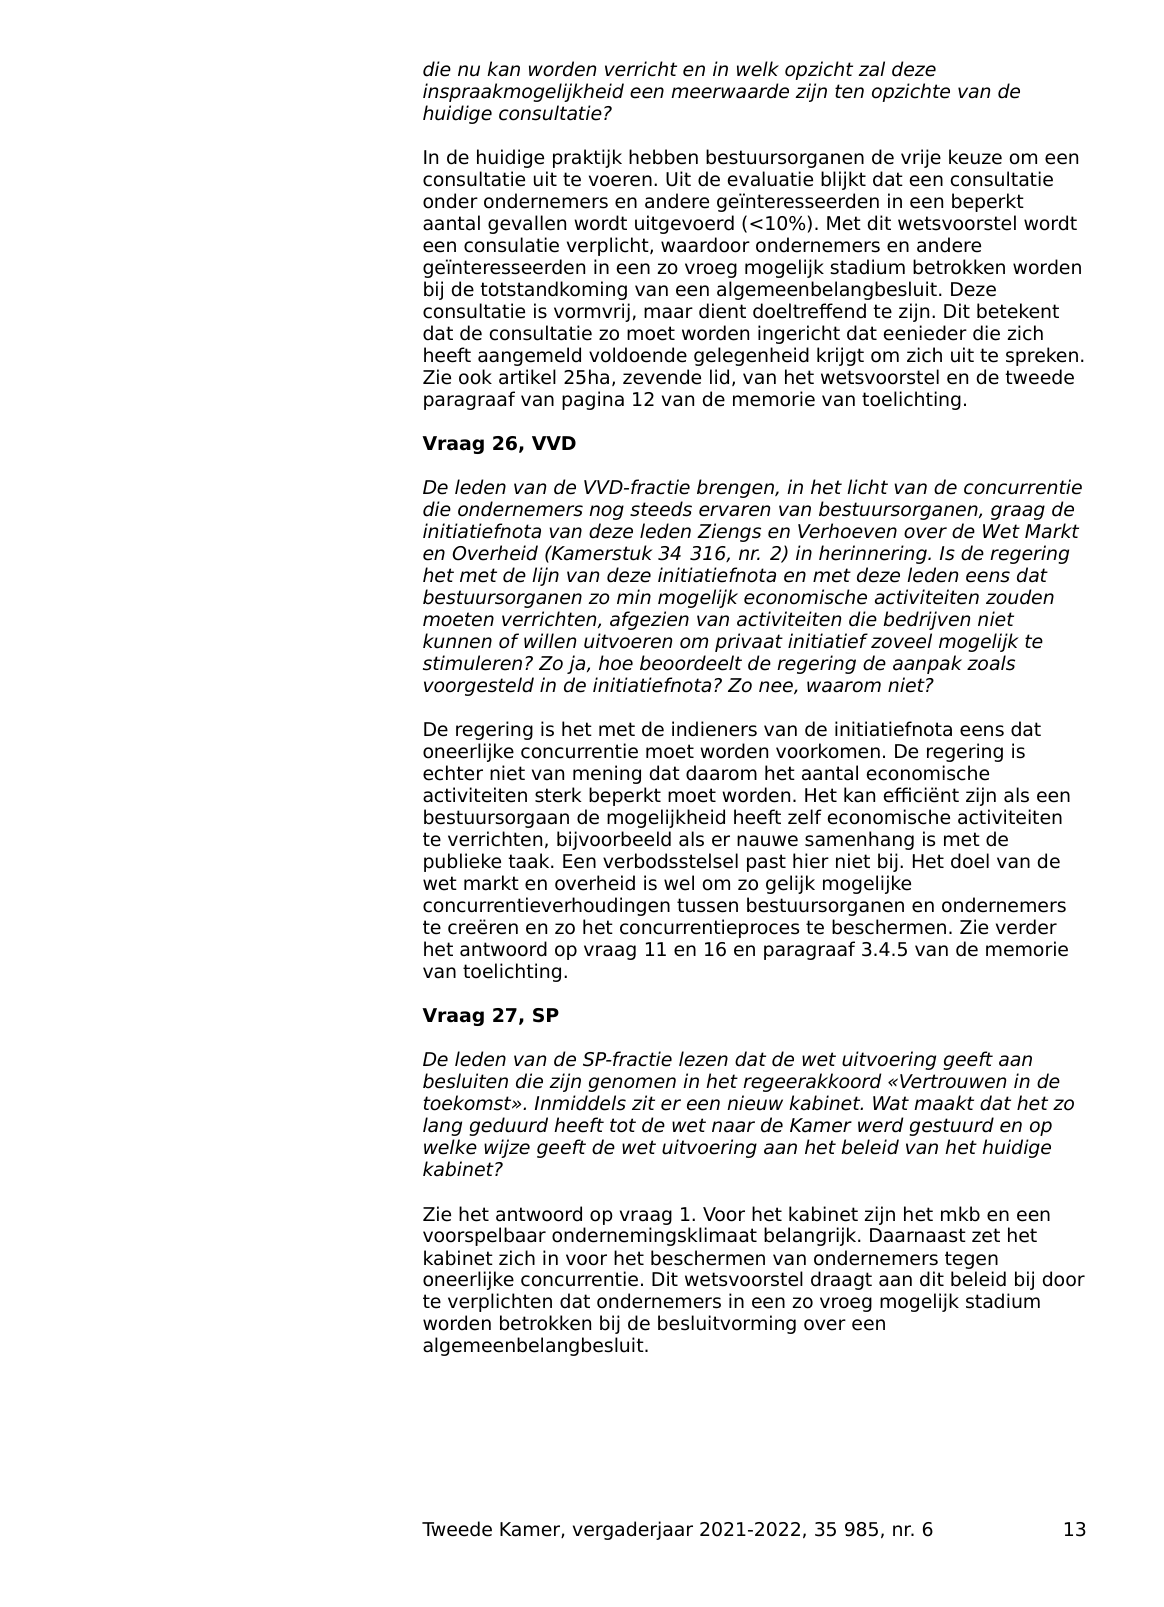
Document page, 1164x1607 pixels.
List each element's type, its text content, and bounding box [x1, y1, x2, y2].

subtitle Vraag 26, VVD [422, 433, 1087, 455]
text In de huidige praktijk hebben bestuursorganen de vrije keuze om een consultatie uit te voeren. Uit de evaluatie blijkt dat een consultatie onder ondernemers en andere geïnteresseerden in een beperkt aantal gevallen wordt uitgevoerd (<10%). Met dit wetsvoorstel wordt een consulatie verplicht, waardoor ondernemers en andere geïnteresseerden in een zo vroeg mogelijk stadium betrokken worden bij de totstandkoming van een algemeenbelangbesluit. Deze consultatie is vormvrij, maar dient doeltreffend te zijn. Dit betekent dat de consultatie zo moet worden ingericht dat eenieder die zich heeft aangemeld voldoende gelegenheid krijgt om zich uit te spreken. Zie ook artikel 25ha, zevende lid, van het wetsvoorstel en de tweede paragraaf van pagina 12 van de memorie van toelichting. [422, 147, 1087, 411]
text De regering is het met de indieners van de initiatiefnota eens dat oneerlijke concurrentie moet worden voorkomen. De regering is echter niet van mening dat daarom het aantal economische activiteiten sterk beperkt moet worden. Het kan efficiënt zijn als een bestuursorgaan de mogelijkheid heeft zelf economische activiteiten te verrichten, bijvoorbeeld als er nauwe samenhang is met de publieke taak. Een verbodsstelsel past hier niet bij. Het doel van de wet markt en overheid is wel om zo gelijk mogelijke concurrentieverhoudingen tussen bestuursorganen en ondernemers te creëren en zo het concurrentieproces te beschermen. Zie verder het antwoord op vraag 11 en 16 en paragraaf 3.4.5 van de memorie van toelichting. [422, 719, 1087, 983]
text die nu kan worden verricht en in welk opzicht zal deze inspraakmogelijkheid een meerwaarde zijn ten opzichte van de huidige consultatie? [422, 59, 1087, 125]
text De leden van de VVD-fractie brengen, in het licht van de concurrentie die ondernemers nog steeds ervaren van bestuursorganen, graag de initiatiefnota van deze leden Ziengs en Verhoeven over de Wet Markt en Overheid (Kamerstuk 34 316, nr. 2) in herinnering. Is de regering het met de lijn van deze initiatiefnota en met deze leden eens dat bestuursorganen zo min mogelijk economische activiteiten zouden moeten verrichten, afgezien van activiteiten die bedrijven niet kunnen of willen uitvoeren om privaat initiatief zoveel mogelijk te stimuleren? Zo ja, hoe beoordeelt de regering de aanpak zoals voorgesteld in de initiatiefnota? Zo nee, waarom niet? [422, 477, 1087, 697]
text Zie het antwoord op vraag 1. Voor het kabinet zijn het mkb en een voorspelbaar ondernemingsklimaat belangrijk. Daarnaast zet het kabinet zich in voor het beschermen van ondernemers tegen oneerlijke concurrentie. Dit wetsvoorstel draagt aan dit beleid bij door te verplichten dat ondernemers in een zo vroeg mogelijk stadium worden betrokken bij de besluitvorming over een algemeenbelangbesluit. [422, 1203, 1087, 1357]
text De leden van de SP-fractie lezen dat de wet uitvoering geeft aan besluiten die zijn genomen in het regeerakkoord «Vertrouwen in de toekomst». Inmiddels zit er een nieuw kabinet. Wat maakt dat het zo lang geduurd heeft tot de wet naar de Kamer werd gestuurd en op welke wijze geeft de wet uitvoering aan het beleid van het huidige kabinet? [422, 1049, 1087, 1181]
subtitle Vraag 27, SP [422, 1005, 1087, 1027]
